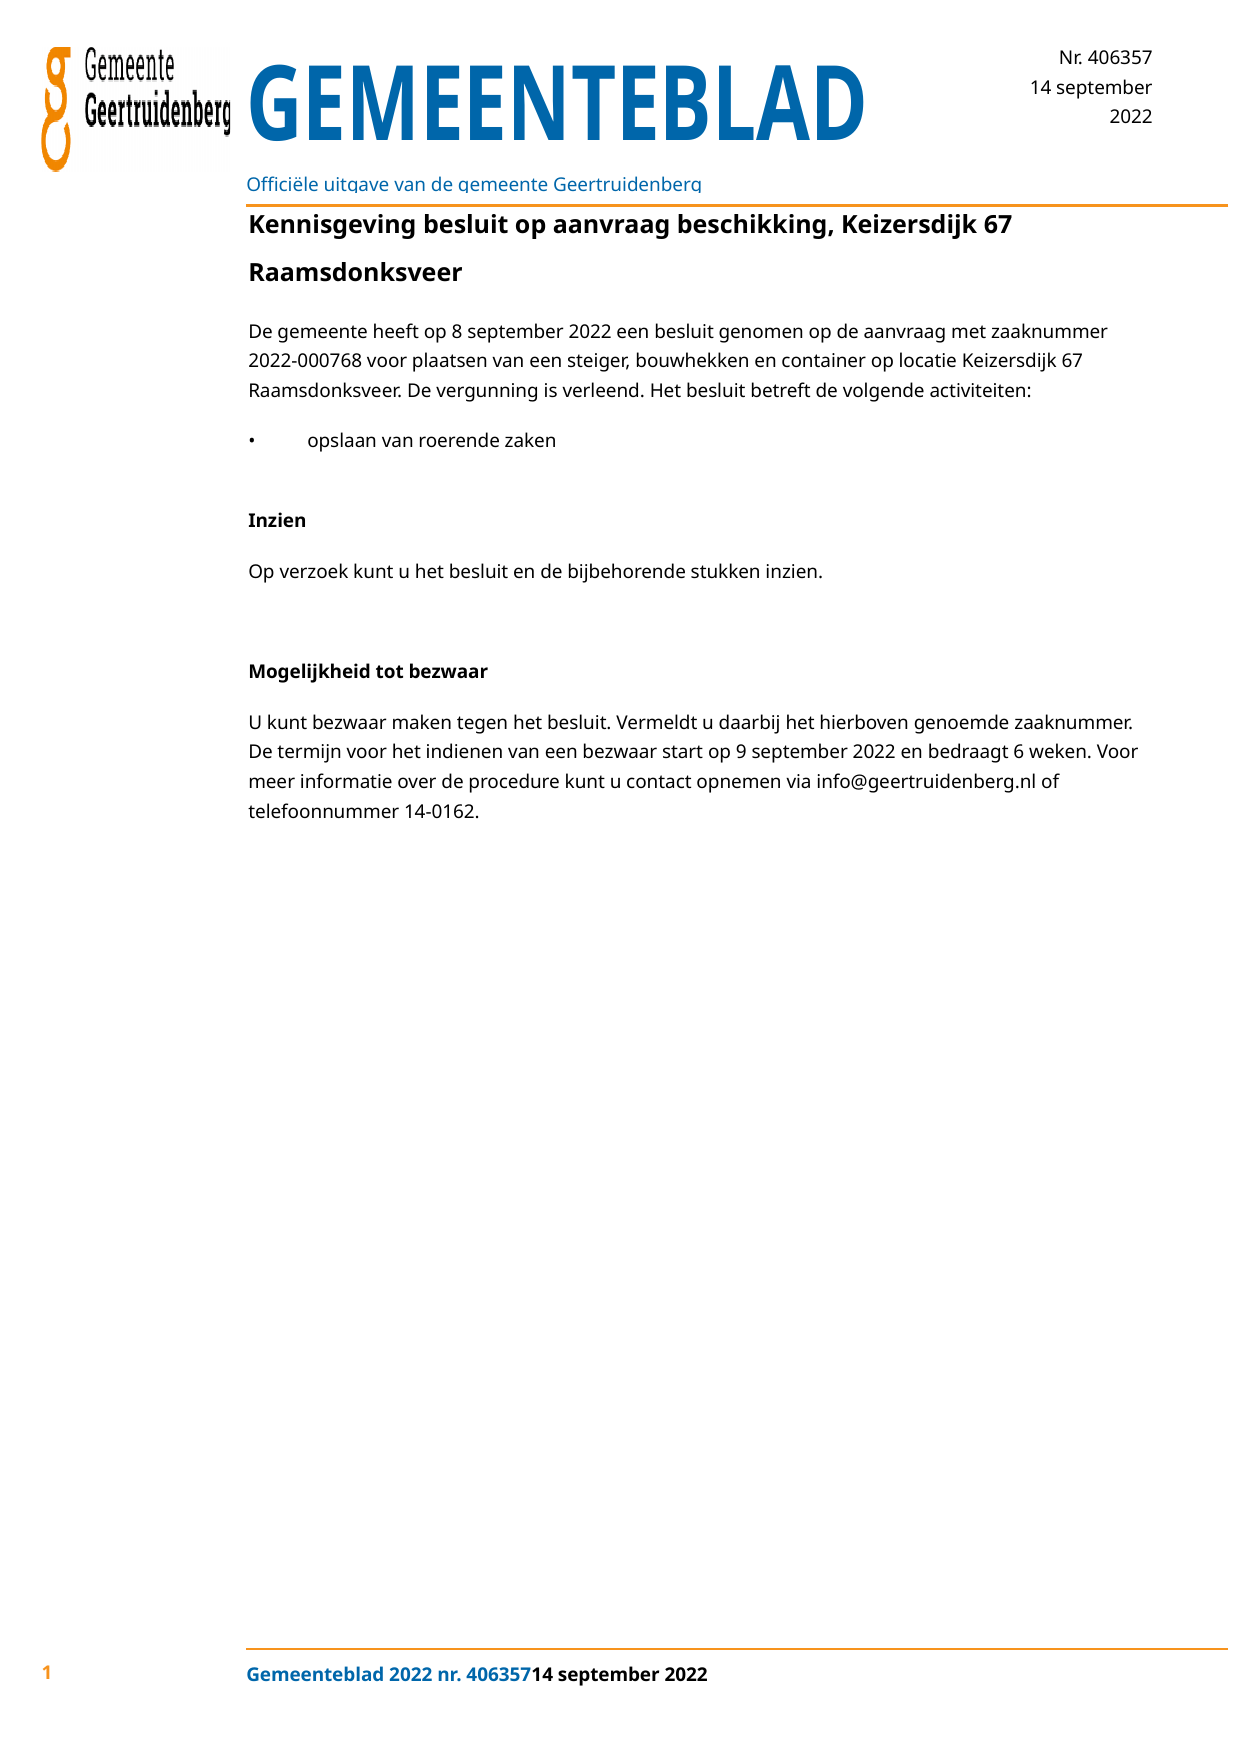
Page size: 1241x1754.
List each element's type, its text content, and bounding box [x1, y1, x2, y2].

text Mogelijkheid tot bezwaar [248, 659, 1152, 684]
text De gemeente heeft op 8 september 2022 een besluit genomen op de aanvraag met zaaknummer 2022-000768 voor plaatsen van een steiger, bouwhekken en container op locatie Keizersdijk 67 Raamsdonksveer. De vergunning is verleend. Het besluit betreft de volgende activiteiten: [248, 318, 1152, 403]
text Inzien [248, 507, 1152, 533]
list opslaan van roerende zaken [248, 427, 1152, 453]
text U kunt bezwaar maken tegen het besluit. Vermeldt u daarbij het hierboven genoemde zaaknummer. De termijn voor het indienen van een bezwaar start op 9 september 2022 en bedraagt 6 weken. Voor meer informatie over de procedure kunt u contact opnemen via info@geertruidenberg.nl of telefoonnummer 14-0162. [248, 709, 1152, 824]
picture [41, 47, 231, 172]
text Kennisgeving besluit op aanvraag beschikking, Keizersdijk 67 Raamsdonksveer [248, 207, 1152, 288]
text Op verzoek kunt u het besluit en de bijbehorende stukken inzien. [248, 558, 1152, 584]
